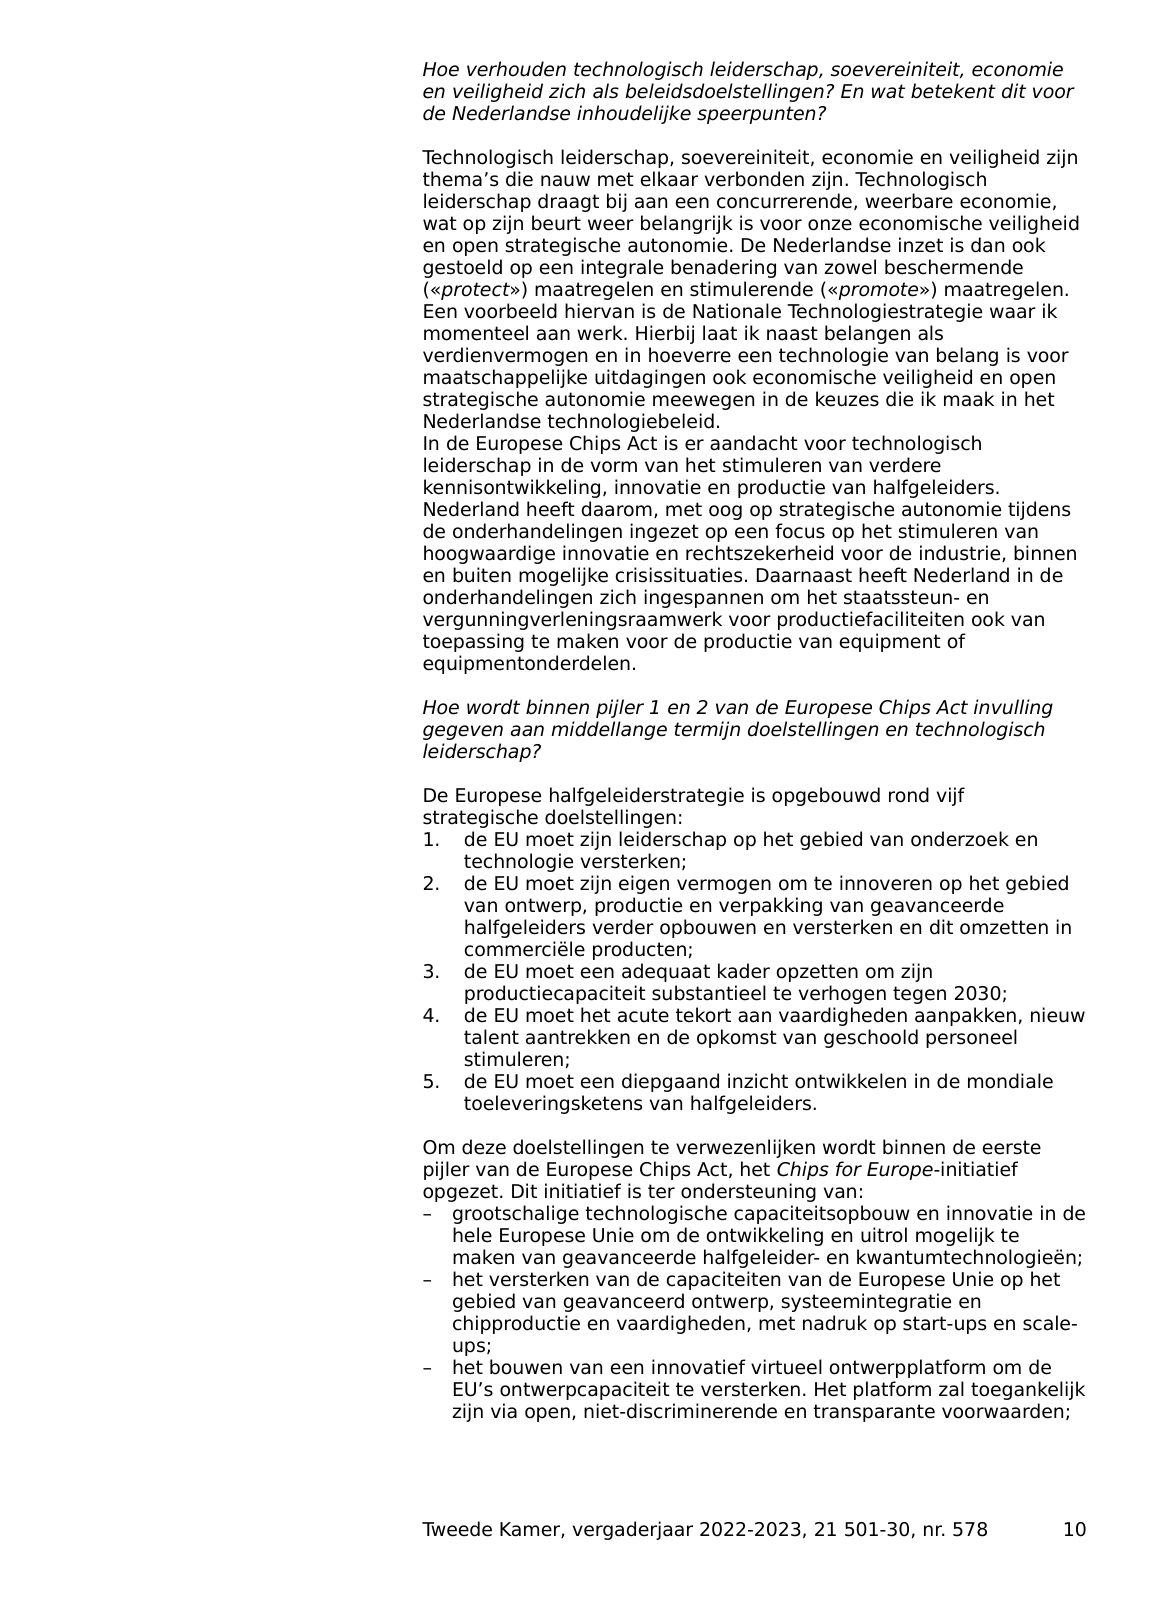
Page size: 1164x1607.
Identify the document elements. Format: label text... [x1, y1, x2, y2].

text 4. de EU moet het acute tekort aan vaardigheden aanpakken, nieuw talent aantrekken en de opkomst van geschoold personeel stimuleren; [422, 1005, 1087, 1071]
text In de Europese Chips Act is er aandacht voor technologisch leiderschap in de vorm van het stimuleren van verdere kennisontwikkeling, innovatie en productie van halfgeleiders. Nederland heeft daarom, met oog op strategische autonomie tijdens de onderhandelingen ingezet op een focus op het stimuleren van hoogwaardige innovatie en rechtszekerheid voor de industrie, binnen en buiten mogelijke crisissituaties. Daarnaast heeft Nederland in de onderhandelingen zich ingespannen om het staatssteun- en vergunningverleningsraamwerk voor productiefaciliteiten ook van toepassing te maken voor de productie van equipment of equipmentonderdelen. [422, 433, 1087, 675]
text Hoe verhouden technologisch leiderschap, soevereiniteit, economie en veiligheid zich als beleidsdoelstellingen? En wat betekent dit voor de Nederlandse inhoudelijke speerpunten? [422, 59, 1087, 125]
text Om deze doelstellingen te verwezenlijken wordt binnen de eerste pijler van de Europese Chips Act, het Chips for Europe-initiatief opgezet. Dit initiatief is ter ondersteuning van: [422, 1137, 1087, 1203]
text 5. de EU moet een diepgaand inzicht ontwikkelen in de mondiale toeleveringsketens van halfgeleiders. [422, 1071, 1087, 1115]
text 3. de EU moet een adequaat kader opzetten om zijn productiecapaciteit substantieel te verhogen tegen 2030; [422, 961, 1087, 1005]
text 2. de EU moet zijn eigen vermogen om te innoveren op het gebied van ontwerp, productie en verpakking van geavanceerde halfgeleiders verder opbouwen en versterken en dit omzetten in commerciële producten; [422, 873, 1087, 961]
text 1. de EU moet zijn leiderschap op het gebied van onderzoek en technologie versterken; [422, 829, 1087, 873]
text Technologisch leiderschap, soevereiniteit, economie en veiligheid zijn thema’s die nauw met elkaar verbonden zijn. Technologisch leiderschap draagt bij aan een concurrerende, weerbare economie, wat op zijn beurt weer belangrijk is voor onze economische veiligheid en open strategische autonomie. De Nederlandse inzet is dan ook gestoeld op een integrale benadering van zowel beschermende («protect») maatregelen en stimulerende («promote») maatregelen. Een voorbeeld hiervan is de Nationale Technologiestrategie waar ik momenteel aan werk. Hierbij laat ik naast belangen als verdienvermogen en in hoeverre een technologie van belang is voor maatschappelijke uitdagingen ook economische veiligheid en open strategische autonomie meewegen in de keuzes die ik maak in het Nederlandse technologiebeleid. [422, 147, 1087, 433]
text – grootschalige technologische capaciteitsopbouw en innovatie in de hele Europese Unie om de ontwikkeling en uitrol mogelijk te maken van geavanceerde halfgeleider- en kwantumtechnologieën; [422, 1203, 1087, 1269]
text De Europese halfgeleiderstrategie is opgebouwd rond vijf strategische doelstellingen: [422, 785, 1087, 829]
text – het versterken van de capaciteiten van de Europese Unie op het gebied van geavanceerd ontwerp, systeemintegratie en chipproductie en vaardigheden, met nadruk op start-ups en scale-ups; [422, 1269, 1087, 1357]
text – het bouwen van een innovatief virtueel ontwerpplatform om de EU’s ontwerpcapaciteit te versterken. Het platform zal toegankelijk zijn via open, niet-discriminerende en transparante voorwaarden; [422, 1357, 1087, 1423]
text Hoe wordt binnen pijler 1 en 2 van de Europese Chips Act invulling gegeven aan middellange termijn doelstellingen en technologisch leiderschap? [422, 697, 1087, 763]
